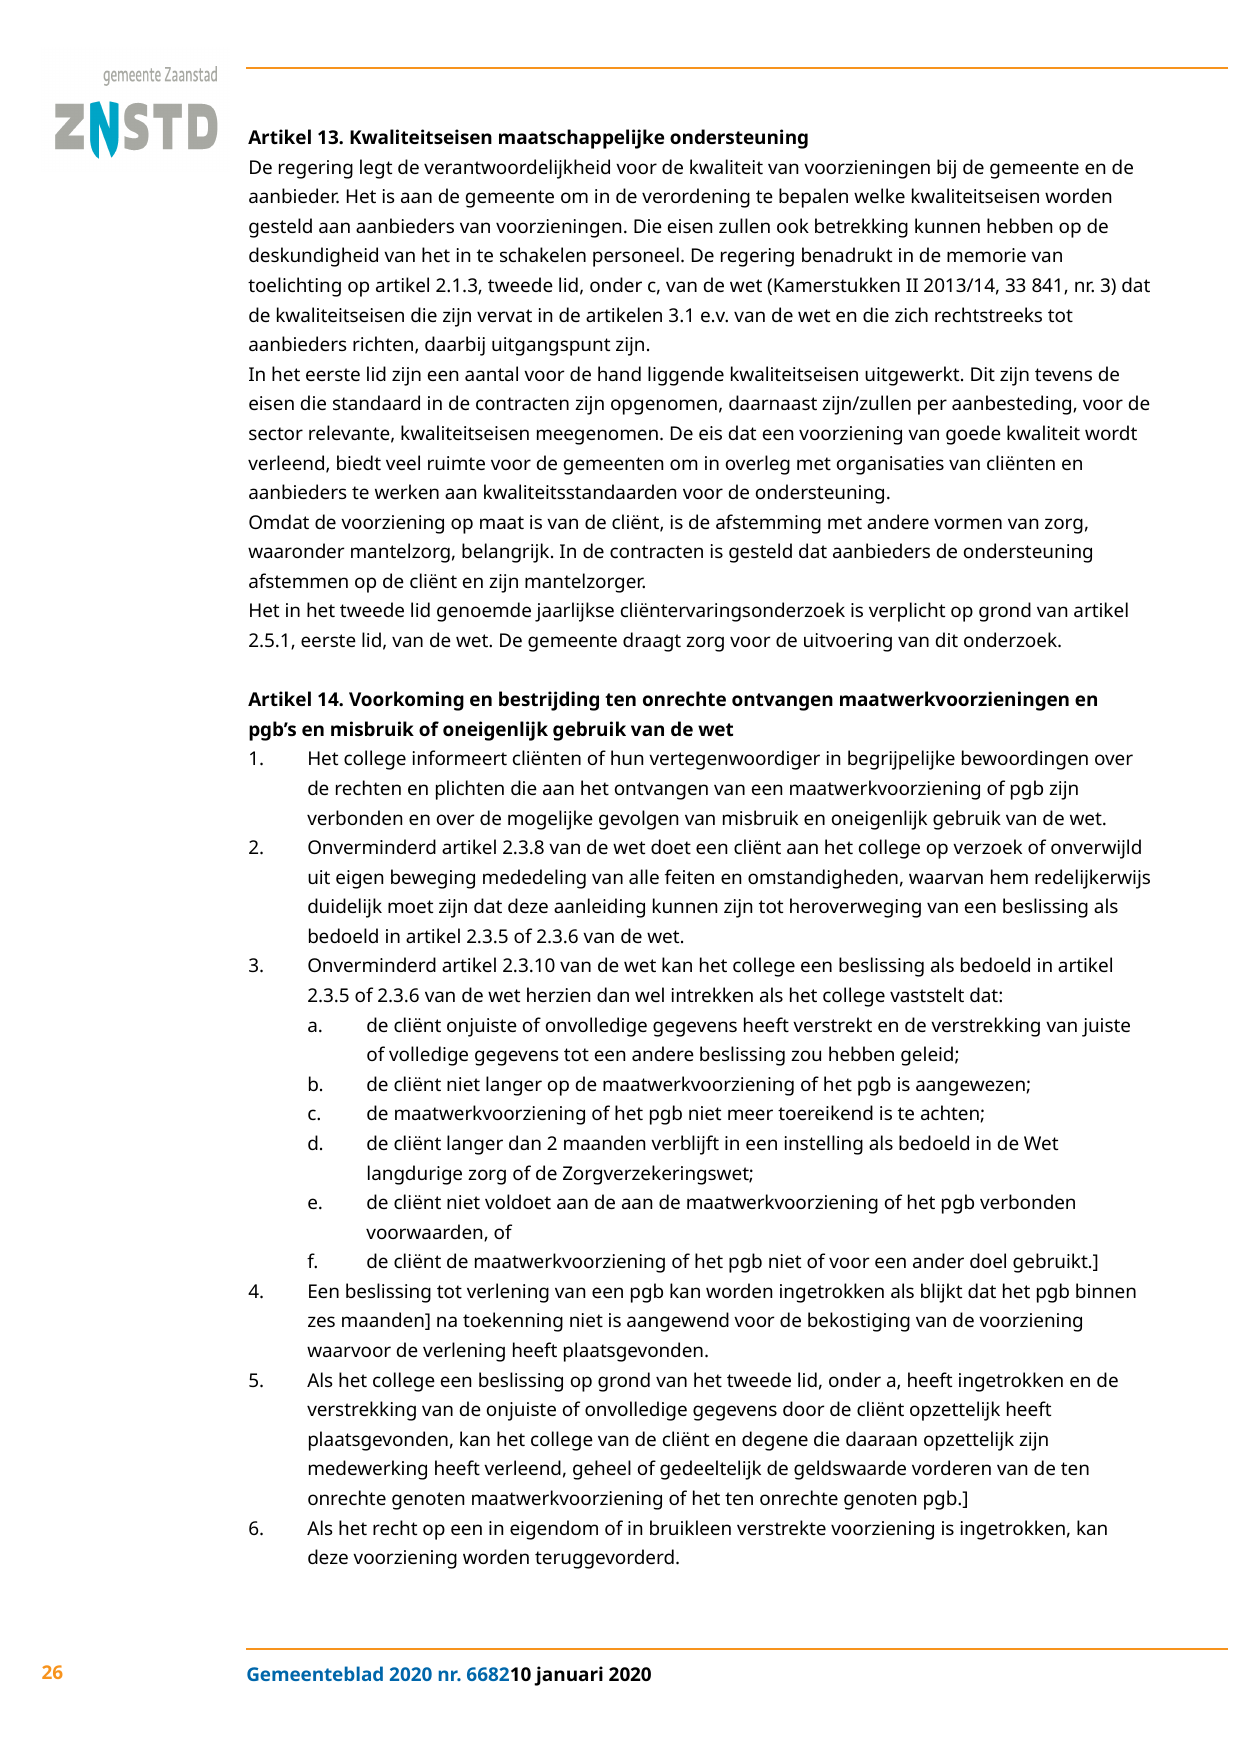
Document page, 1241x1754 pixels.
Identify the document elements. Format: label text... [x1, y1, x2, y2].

list Als het college een beslissing op grond van het tweede lid, onder a, heeft ingetrokken en de verstrekking van de onjuiste of onvolledige gegevens door de cliënt opzettelijk heeft plaatsgevonden, kan het college van de cliënt en degene die daaraan opzettelijk zijn medewerking heeft verleend, geheel of gedeeltelijk de geldswaarde vorderen van de ten onrechte genoten maatwerkvoorziening of het ten onrechte genoten pgb.] [248, 1367, 1152, 1511]
list de cliënt niet voldoet aan de aan de maatwerkvoorziening of het pgb verbonden voorwaarden, of [307, 1189, 1152, 1245]
list de cliënt de maatwerkvoorziening of het pgb niet of voor een ander doel gebruikt.] [307, 1248, 1152, 1274]
text De regering legt de verantwoordelijkheid voor de kwaliteit van voorzieningen bij de gemeente en de aanbieder. Het is aan de gemeente om in de verordening te bepalen welke kwaliteitseisen worden gesteld aan aanbieders van voorzieningen. Die eisen zullen ook betrekking kunnen hebben op de deskundigheid van het in te schakelen personeel. De regering benadrukt in de memorie van toelichting op artikel 2.1.3, tweede lid, onder c, van de wet (Kamerstukken II 2013/14, 33 841, nr. 3) dat de kwaliteitseisen die zijn vervat in de artikelen 3.1 e.v. van de wet en die zich rechtstreeks tot aanbieders richten, daarbij uitgangspunt zijn. [248, 154, 1152, 357]
picture [41, 47, 231, 172]
list de maatwerkvoorziening of het pgb niet meer toereikend is te achten; [307, 1101, 1152, 1126]
list de cliënt niet langer op de maatwerkvoorziening of het pgb is aangewezen; [307, 1071, 1152, 1097]
list Als het recht op een in eigendom of in bruikleen verstrekte voorziening is ingetrokken, kan deze voorziening worden teruggevorderd. [248, 1515, 1152, 1570]
text Artikel 13. Kwaliteitseisen maatschappelijke ondersteuning [248, 124, 1152, 150]
list de cliënt onjuiste of onvolledige gegevens heeft verstrekt en de verstrekking van juiste of volledige gegevens tot een andere beslissing zou hebben geleid; [307, 1012, 1152, 1067]
text Omdat de voorziening op maat is van de cliënt, is de afstemming met andere vormen van zorg, waaronder mantelzorg, belangrijk. In de contracten is gesteld dat aanbieders de ondersteuning afstemmen op de cliënt en zijn mantelzorger. [248, 509, 1152, 594]
text Artikel 14. Voorkoming en bestrijding ten onrechte ontvangen maatwerkvoorzieningen en pgb’s en misbruik of oneigenlijk gebruik van de wet [248, 686, 1152, 742]
list Een beslissing tot verlening van een pgb kan worden ingetrokken als blijkt dat het pgb binnen zes maanden] na toekenning niet is aangewend voor de bekostiging van de voorziening waarvoor de verlening heeft plaatsgevonden. [248, 1278, 1152, 1363]
text In het eerste lid zijn een aantal voor de hand liggende kwaliteitseisen uitgewerkt. Dit zijn tevens de eisen die standaard in de contracten zijn opgenomen, daarnaast zijn/zullen per aanbesteding, voor de sector relevante, kwaliteitseisen meegenomen. De eis dat een voorziening van goede kwaliteit wordt verleend, biedt veel ruimte voor de gemeenten om in overleg met organisaties van cliënten en aanbieders te werken aan kwaliteitsstandaarden voor de ondersteuning. [248, 361, 1152, 505]
list Het college informeert cliënten of hun vertegenwoordiger in begrijpelijke bewoordingen over de rechten en plichten die aan het ontvangen van een maatwerkvoorziening of pgb zijn verbonden en over de mogelijke gevolgen van misbruik en oneigenlijk gebruik van de wet. [248, 746, 1152, 831]
text Het in het tweede lid genoemde jaarlijkse cliëntervaringsonderzoek is verplicht op grond van artikel 2.5.1, eerste lid, van de wet. De gemeente draagt zorg voor de uitvoering van dit onderzoek. [248, 598, 1152, 653]
list Onverminderd artikel 2.3.10 van de wet kan het college een beslissing als bedoeld in artikel 2.3.5 of 2.3.6 van de wet herzien dan wel intrekken als het college vaststelt dat: [248, 953, 1152, 1008]
list Onverminderd artikel 2.3.8 van de wet doet een cliënt aan het college op verzoek of onverwijld uit eigen beweging mededeling van alle feiten en omstandigheden, waarvan hem redelijkerwijs duidelijk moet zijn dat deze aanleiding kunnen zijn tot heroverweging van een beslissing als bedoeld in artikel 2.3.5 of 2.3.6 van de wet. [248, 834, 1152, 949]
list de cliënt langer dan 2 maanden verblijft in een instelling als bedoeld in de Wet langdurige zorg of de Zorgverzekeringswet; [307, 1130, 1152, 1186]
